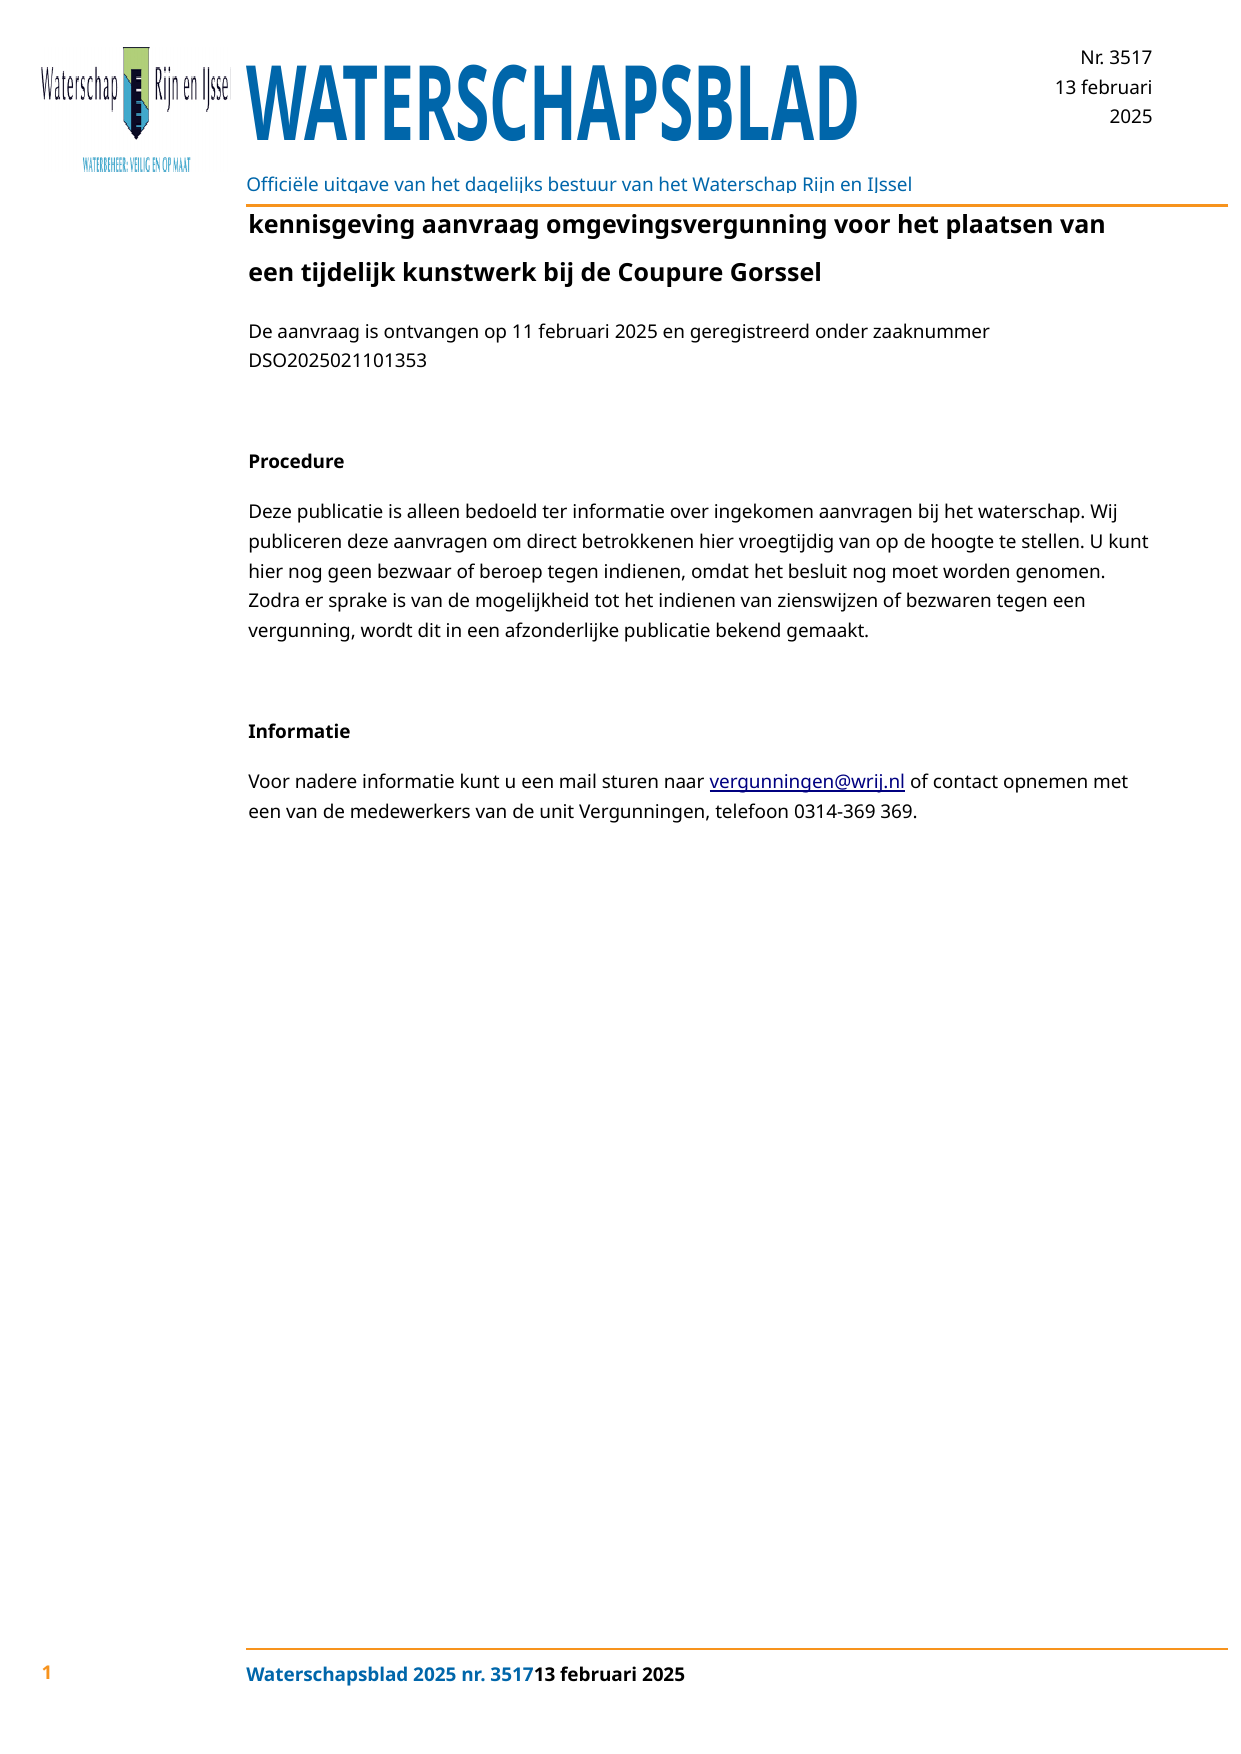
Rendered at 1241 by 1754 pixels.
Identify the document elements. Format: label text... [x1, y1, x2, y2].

text kennisgeving aanvraag omgevingsvergunning voor het plaatsen van een tijdelijk kunstwerk bij de Coupure Gorssel [248, 207, 1152, 288]
text De aanvraag is ontvangen op 11 februari 2025 en geregistreerd onder zaaknummer DSO2025021101353 [248, 318, 1152, 373]
text Voor nadere informatie kunt u een mail sturen naar vergunningen@wrij.nl of contact opnemen met een van de medewerkers van de unit Vergunningen, telefoon 0314-369 369. [248, 768, 1152, 824]
text Deze publicatie is alleen bedoeld ter informatie over ingekomen aanvragen bij het waterschap. Wij publiceren deze aanvragen om direct betrokkenen hier vroegtijdig van op de hoogte te stellen. U kunt hier nog geen bezwaar of beroep tegen indienen, omdat het besluit nog moet worden genomen. Zodra er sprake is van de mogelijkheid tot het indienen van zienswijzen of bezwaren tegen een vergunning, wordt dit in een afzonderlijke publicatie bekend gemaakt. [248, 499, 1152, 643]
picture [41, 47, 231, 172]
text Procedure [248, 448, 1152, 474]
text Informatie [248, 718, 1152, 744]
